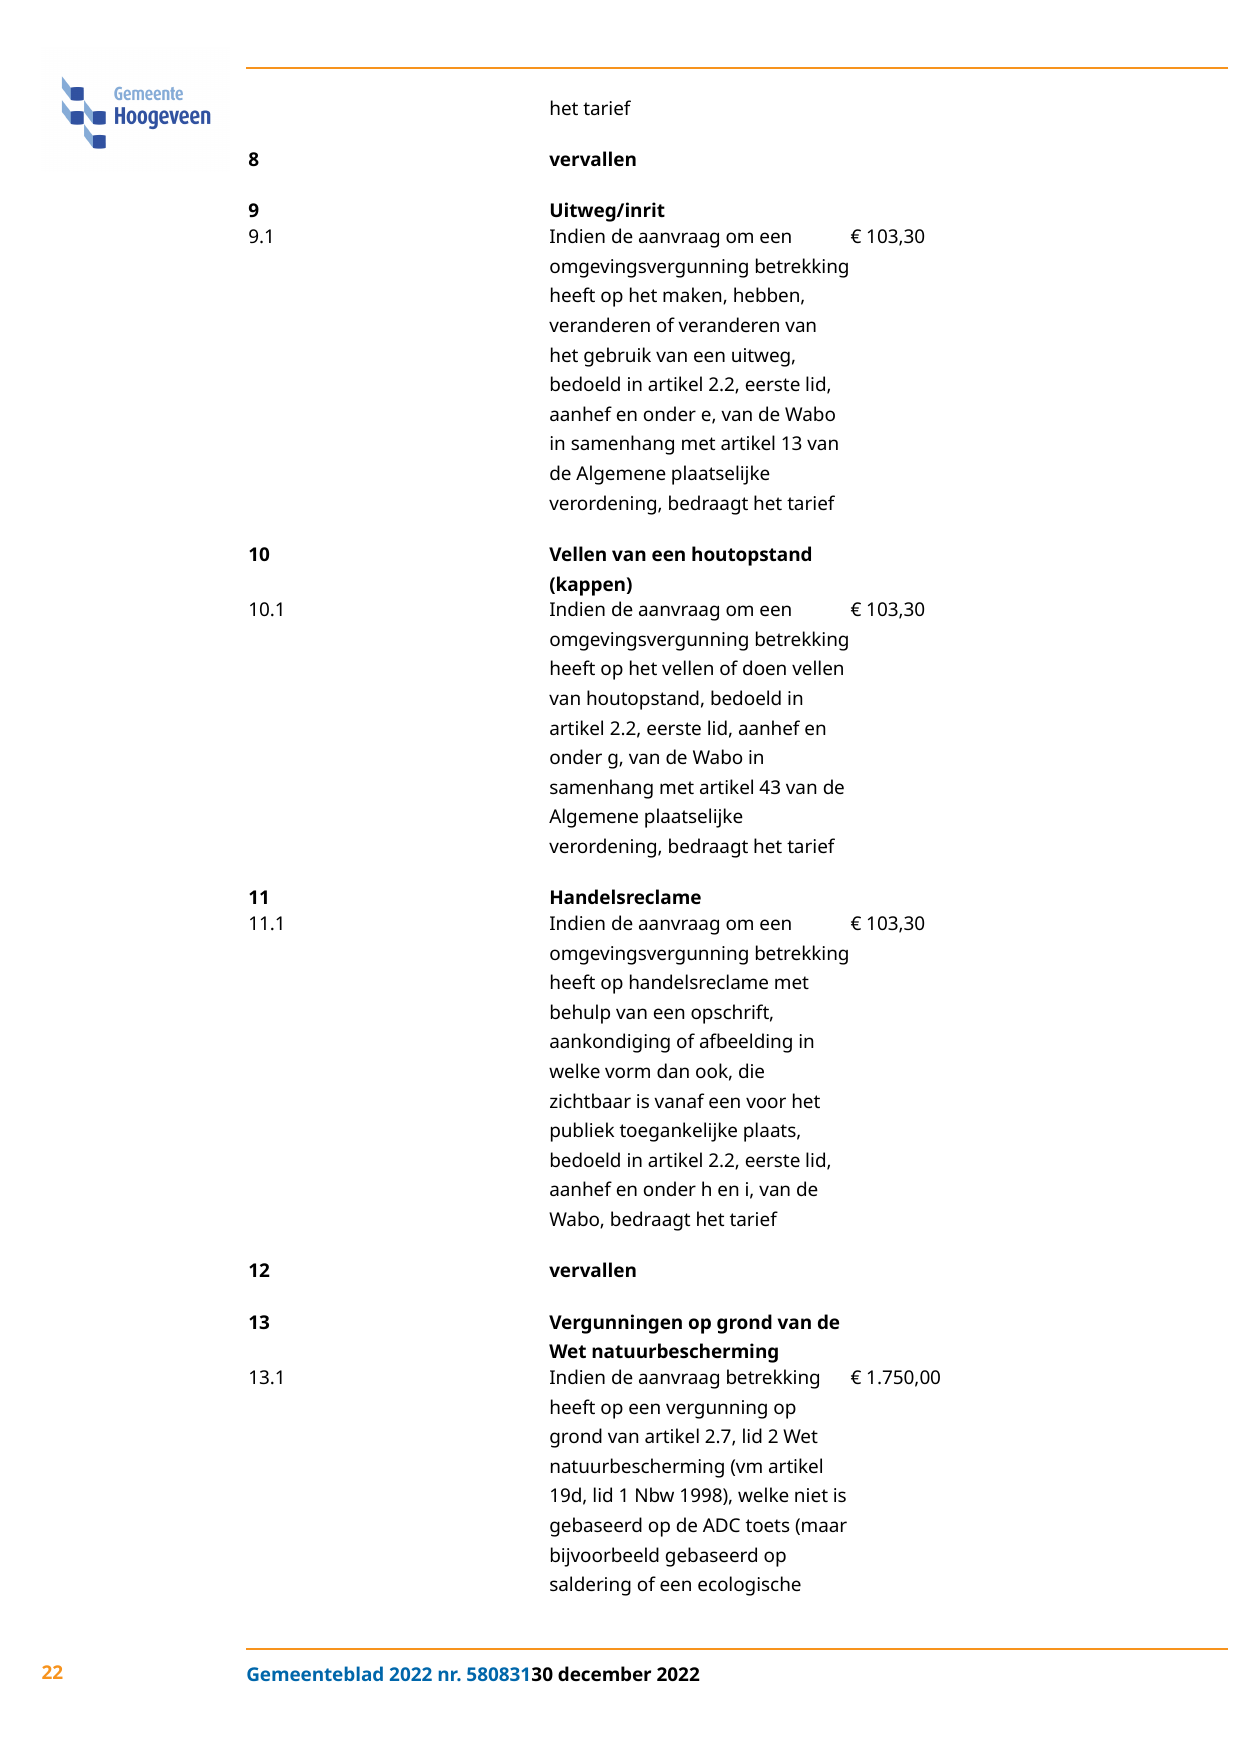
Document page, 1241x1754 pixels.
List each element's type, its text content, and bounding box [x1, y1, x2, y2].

table_cell [549, 121, 850, 146]
table_cell [549, 172, 850, 198]
table_cell Indien de aanvraag om een omgevingsvergunning betrekking heeft op het maken, hebben, veranderen of veranderen van het gebruik van een uitweg, bedoeld in artikel 2.2, eerste lid, aanhef en onder e, van de Wabo in samenhang met artikel 13 van de Algemene plaatselijke verordening, bedraagt het tarief [549, 224, 850, 515]
table_cell 10.1 [248, 596, 549, 859]
table_cell Handelsreclame [549, 885, 850, 910]
table_cell [248, 515, 549, 541]
table_cell [248, 172, 549, 198]
table_cell [850, 1258, 1152, 1283]
table_cell [248, 1232, 549, 1258]
table_cell [850, 859, 1152, 884]
table_cell 8 [248, 146, 549, 172]
table_cell [850, 172, 1152, 198]
table_cell [248, 1283, 549, 1309]
table_cell 11.1 [248, 910, 549, 1232]
table_cell 9 [248, 198, 549, 223]
table_cell Vellen van een houtopstand (kappen) [549, 541, 850, 596]
table_cell Vergunningen op grond van de Wet natuurbescherming [549, 1309, 850, 1364]
table_cell Indien de aanvraag om een omgevingsvergunning betrekking heeft op het vellen of doen vellen van houtopstand, bedoeld in artikel 2.2, eerste lid, aanhef en onder g, van de Wabo in samenhang met artikel 43 van de Algemene plaatselijke verordening, bedraagt het tarief [549, 596, 850, 859]
table_cell € 103,30 [850, 224, 1152, 515]
table_cell [549, 515, 850, 541]
table_cell Indien de aanvraag betrekking heeft op een vergunning op grond van artikel 2.7, lid 2 Wet natuurbescherming (vm artikel 19d, lid 1 Nbw 1998), welke niet is gebaseerd op de ADC toets (maar bijvoorbeeld gebaseerd op saldering of een ecologische [549, 1364, 850, 1597]
table_cell [850, 1309, 1152, 1364]
table_cell [850, 1232, 1152, 1258]
table_cell [248, 121, 549, 146]
table_cell [850, 95, 1152, 121]
table_cell Indien de aanvraag om een omgevingsvergunning betrekking heeft op handelsreclame met behulp van een opschrift, aankondiging of afbeelding in welke vorm dan ook, die zichtbaar is vanaf een voor het publiek toegankelijke plaats, bedoeld in artikel 2.2, eerste lid, aanhef en onder h en i, van de Wabo, bedraagt het tarief [549, 910, 850, 1232]
table_cell vervallen [549, 146, 850, 172]
table_cell [850, 515, 1152, 541]
table_cell 10 [248, 541, 549, 596]
table_cell [850, 198, 1152, 223]
table_cell € 103,30 [850, 910, 1152, 1232]
table_cell 9.1 [248, 224, 549, 515]
table_cell [850, 121, 1152, 146]
picture [41, 47, 231, 172]
table_cell [248, 95, 549, 121]
table_cell 13 [248, 1309, 549, 1364]
table_cell € 103,30 [850, 596, 1152, 859]
table_cell [850, 541, 1152, 596]
table_cell 12 [248, 1258, 549, 1283]
table_cell [850, 1283, 1152, 1309]
table_cell [549, 859, 850, 884]
table_cell [248, 859, 549, 884]
table_cell 11 [248, 885, 549, 910]
table_cell vervallen [549, 1258, 850, 1283]
table_cell [850, 146, 1152, 172]
table_cell [549, 1232, 850, 1258]
table_cell het tarief [549, 95, 850, 121]
table_cell [549, 1283, 850, 1309]
table_cell Uitweg/inrit [549, 198, 850, 223]
table_cell € 1.750,00 [850, 1364, 1152, 1597]
table_cell 13.1 [248, 1364, 549, 1597]
table_cell [850, 885, 1152, 910]
